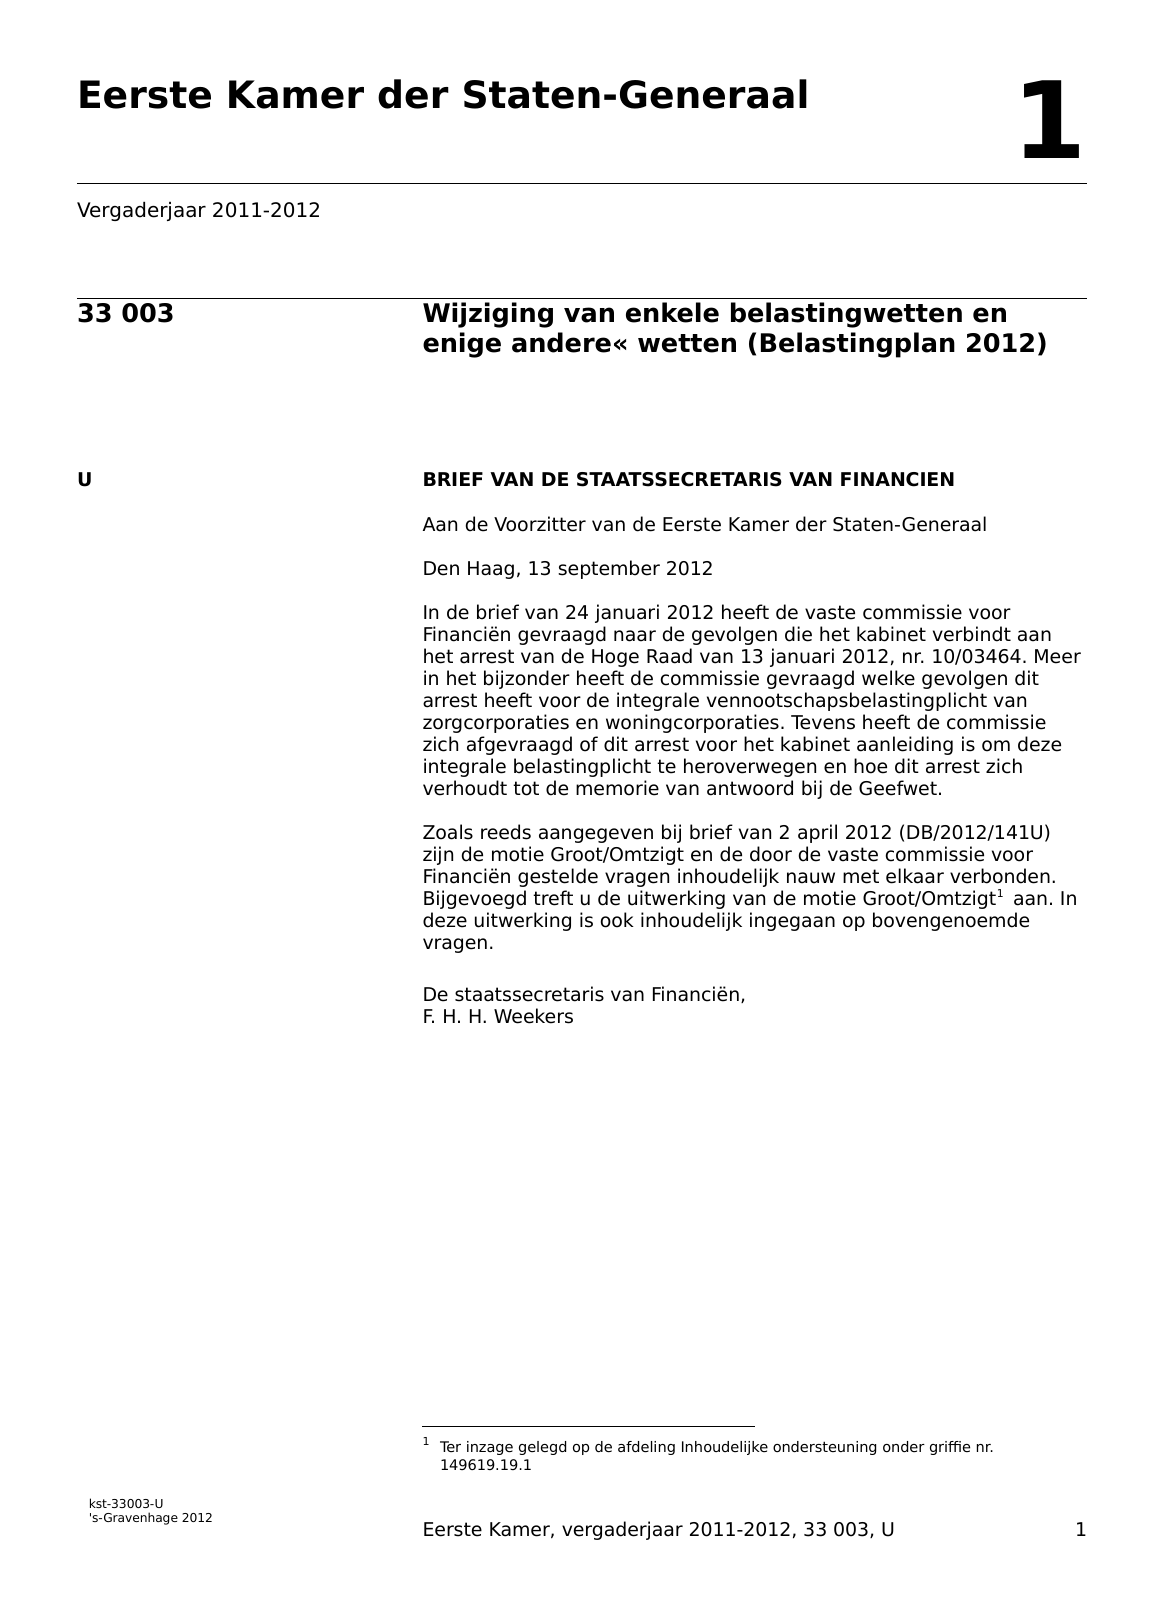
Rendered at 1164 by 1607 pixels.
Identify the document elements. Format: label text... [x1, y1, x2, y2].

subtitle U BRIEF VAN DE STAATSSECRETARIS VAN FINANCIEN [77, 469, 1087, 491]
text Ter inzage gelegd op de afdeling Inhoudelijke ondersteuning onder griffie nr. 149619.19.1 [422, 1435, 1087, 1474]
text 's-Gravenhage 2012 [88, 1511, 323, 1525]
text In de brief van 24 januari 2012 heeft de vaste commissie voor Financiën gevraagd naar de gevolgen die het kabinet verbindt aan het arrest van de Hoge Raad van 13 januari 2012, nr. 10/03464. Meer in het bijzonder heeft de commissie gevraagd welke gevolgen dit arrest heeft voor de integrale vennootschapsbelastingplicht van zorgcorporaties en woningcorporaties. Tevens heeft de commissie zich afgevraagd of dit arrest voor het kabinet aanleiding is om deze integrale belastingplicht te heroverwegen en hoe dit arrest zich verhoudt tot de memorie van antwoord bij de Geefwet. [422, 602, 1087, 800]
text Den Haag, 13 september 2012 [422, 558, 1087, 580]
subtitle 33 003 Wijziging van enkele belastingwetten en enige andere« wetten (Belastingplan 2012) [77, 299, 1087, 358]
text Zoals reeds aangegeven bij brief van 2 april 2012 (DB/2012/141U) zijn de motie Groot/Omtzigt en de door de vaste commissie voor Financiën gestelde vragen inhoudelijk nauw met elkaar verbonden. Bijgevoegd treft u de uitwerking van de motie Groot/Omtzigt aan. In deze uitwerking is ook inhoudelijk ingegaan op bovengenoemde vragen. [422, 822, 1087, 954]
table_header Eerste Kamer der Staten-Generaal [77, 59, 886, 183]
table_header 1 [886, 59, 1087, 183]
table_cell Vergaderjaar 2011-2012 [77, 184, 1087, 298]
text kst-33003-U [88, 1497, 323, 1511]
text De staatssecretaris van Financiën, F. H. H. Weekers [422, 984, 1087, 1028]
text Aan de Voorzitter van de Eerste Kamer der Staten-Generaal [422, 513, 1087, 536]
